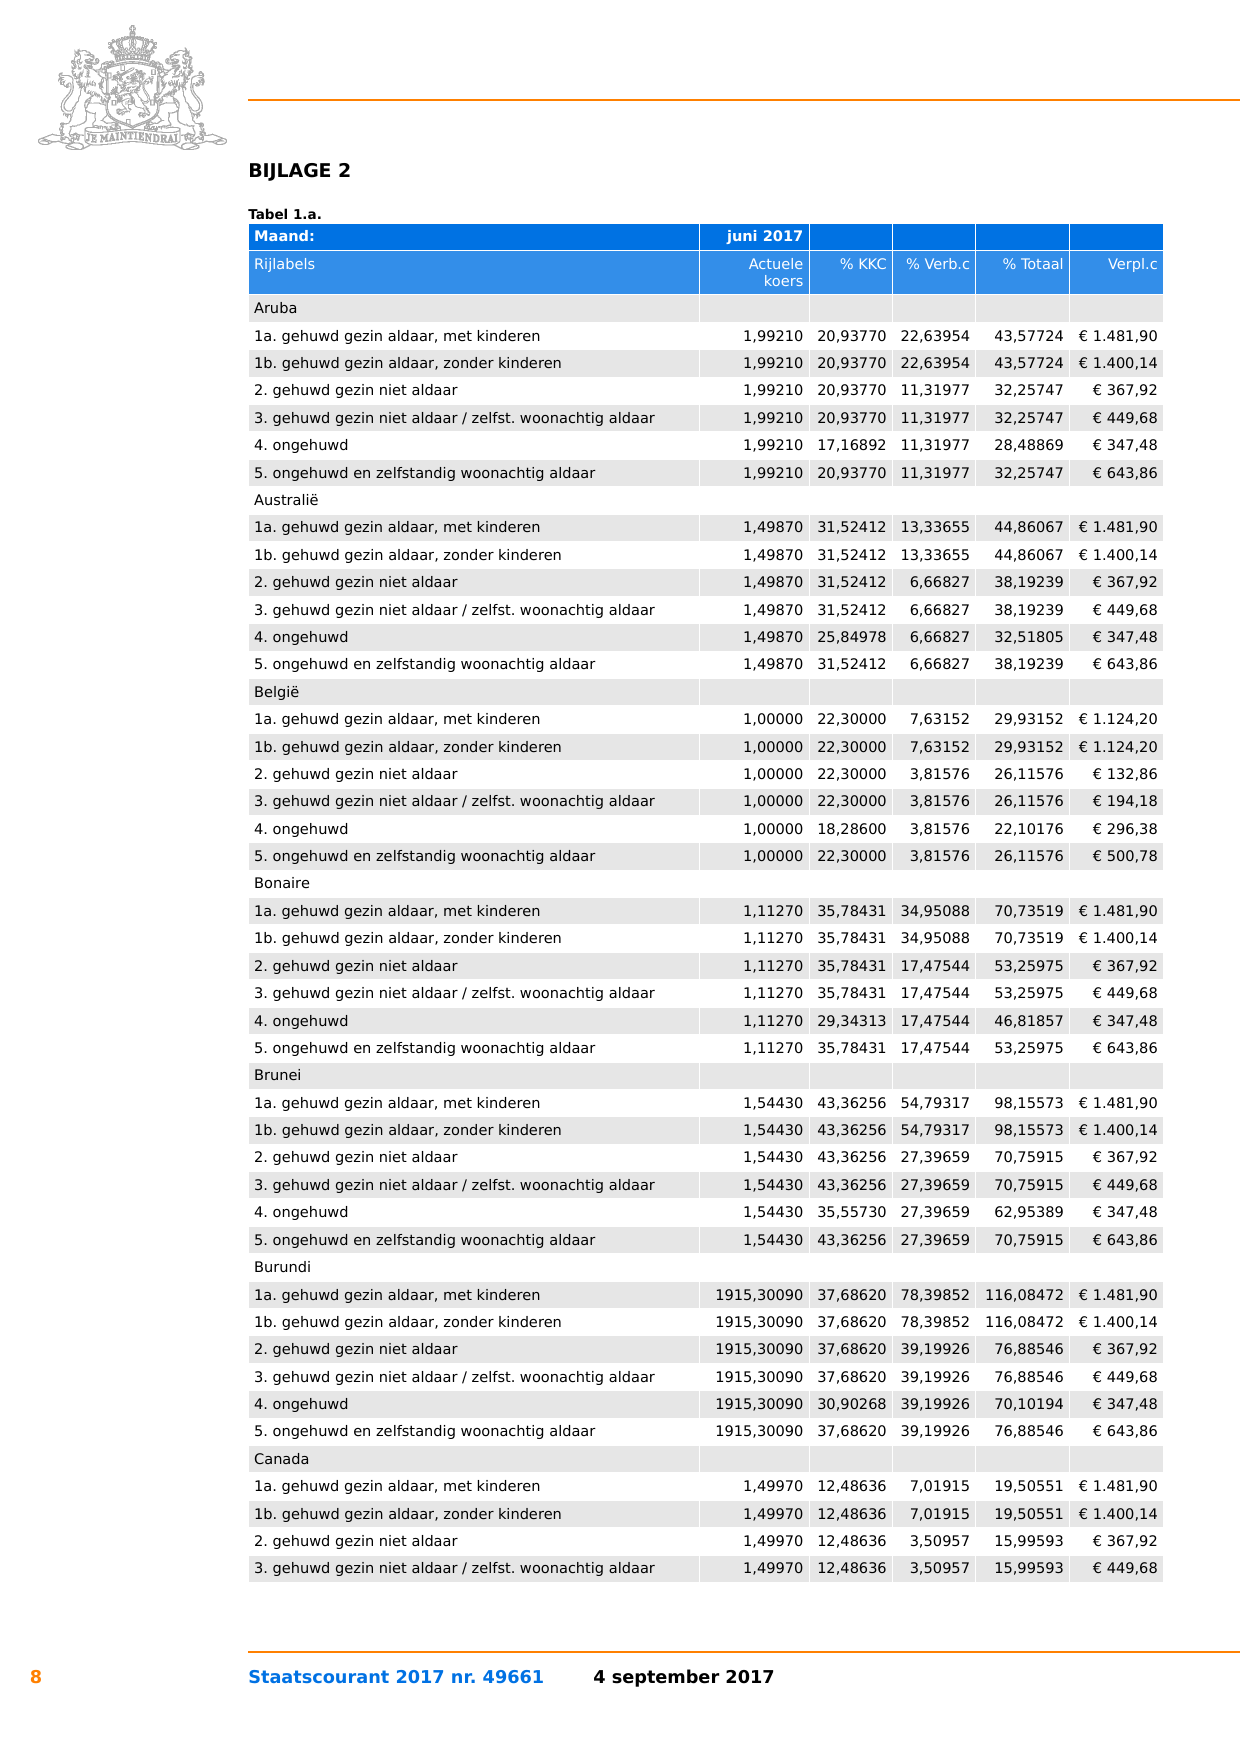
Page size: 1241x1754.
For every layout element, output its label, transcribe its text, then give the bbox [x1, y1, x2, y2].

table_cell € 449,68 [1070, 980, 1163, 1007]
table_cell 4. ongehuwd [249, 1391, 699, 1418]
table_cell [810, 871, 892, 897]
table_cell 5. ongehuwd en zelfstandig woonachtig aldaar [249, 843, 699, 870]
table_cell 1,99210 [700, 350, 809, 377]
table_cell 7,63152 [893, 706, 975, 733]
table_cell [976, 487, 1069, 513]
table_cell 20,93770 [810, 350, 892, 377]
table_cell 2. gehuwd gezin niet aldaar [249, 1336, 699, 1363]
table_cell [976, 1446, 1069, 1472]
table_cell [1070, 1254, 1163, 1281]
table_cell 3. gehuwd gezin niet aldaar / zelfst. woonachtig aldaar [249, 980, 699, 1007]
table_cell € 347,48 [1070, 1200, 1163, 1226]
table_cell 2. gehuwd gezin niet aldaar [249, 569, 699, 596]
table_cell 37,68620 [810, 1336, 892, 1363]
table_cell 29,34313 [810, 1008, 892, 1034]
table_cell € 367,92 [1070, 1145, 1163, 1171]
table_cell [700, 487, 809, 513]
subtitle BIJLAGE 2 [248, 160, 1163, 182]
table_cell € 1.481,90 [1070, 1474, 1163, 1500]
table_cell 37,68620 [810, 1419, 892, 1445]
table_cell Brunei [249, 1063, 699, 1089]
table_cell [893, 871, 975, 897]
table_cell 20,93770 [810, 323, 892, 349]
table_cell 1,00000 [700, 706, 809, 733]
table_header Tabel 1.a. [248, 207, 1163, 223]
table_cell % Totaal [976, 251, 1069, 294]
table_cell 4. ongehuwd [249, 624, 699, 651]
table_cell 22,63954 [893, 323, 975, 349]
table_cell 6,66827 [893, 569, 975, 596]
table_cell 1,49870 [700, 569, 809, 596]
table_cell [976, 1063, 1069, 1089]
table_cell 4. ongehuwd [249, 433, 699, 459]
table_cell 17,16892 [810, 433, 892, 459]
table_cell 1915,30090 [700, 1391, 809, 1418]
table_cell 31,52412 [810, 597, 892, 623]
table_cell Bonaire [249, 871, 699, 897]
table_cell € 449,68 [1070, 597, 1163, 623]
table_cell 116,08472 [976, 1282, 1069, 1308]
table_cell [976, 1254, 1069, 1281]
table_cell 1,99210 [700, 378, 809, 404]
table_cell 34,95088 [893, 898, 975, 924]
table_cell 1,49970 [700, 1528, 809, 1554]
table_cell 1,00000 [700, 734, 809, 760]
table_cell [810, 1446, 892, 1472]
table_cell 1915,30090 [700, 1364, 809, 1390]
table_cell 1915,30090 [700, 1419, 809, 1445]
table_cell € 347,48 [1070, 624, 1163, 651]
table_cell Rijlabels [249, 251, 699, 294]
table_cell 20,93770 [810, 460, 892, 486]
table_cell 1,54430 [700, 1145, 809, 1171]
table_cell 15,99593 [976, 1528, 1069, 1554]
table_cell 37,68620 [810, 1282, 892, 1308]
table_cell % KKC [810, 251, 892, 294]
table_cell 1,99210 [700, 433, 809, 459]
table_cell 32,51805 [976, 624, 1069, 651]
table_cell 20,93770 [810, 405, 892, 431]
table_cell 28,48869 [976, 433, 1069, 459]
table_cell België [249, 679, 699, 705]
table_cell € 367,92 [1070, 569, 1163, 596]
table_cell 12,48636 [810, 1528, 892, 1554]
table_cell € 1.124,20 [1070, 706, 1163, 733]
table_cell 1a. gehuwd gezin aldaar, met kinderen [249, 515, 699, 541]
table_cell 1a. gehuwd gezin aldaar, met kinderen [249, 706, 699, 733]
table_cell 1a. gehuwd gezin aldaar, met kinderen [249, 323, 699, 349]
table_cell 1,49970 [700, 1556, 809, 1582]
table_cell € 449,68 [1070, 1556, 1163, 1582]
table_cell 1915,30090 [700, 1282, 809, 1308]
table_cell 2. gehuwd gezin niet aldaar [249, 761, 699, 787]
table_cell [700, 1254, 809, 1281]
table_cell 1b. gehuwd gezin aldaar, zonder kinderen [249, 1309, 699, 1335]
table_cell 46,81857 [976, 1008, 1069, 1034]
table_cell [810, 224, 892, 250]
table_cell [893, 487, 975, 513]
table_cell 7,63152 [893, 734, 975, 760]
table_cell 1,11270 [700, 980, 809, 1007]
table_cell 37,68620 [810, 1309, 892, 1335]
table_cell 3,50957 [893, 1556, 975, 1582]
table_cell 32,25747 [976, 405, 1069, 431]
table_cell 22,30000 [810, 789, 892, 815]
table_cell 1,49870 [700, 515, 809, 541]
table_cell 29,93152 [976, 734, 1069, 760]
table_cell 1,54430 [700, 1090, 809, 1116]
table_cell 37,68620 [810, 1364, 892, 1390]
table_cell [810, 1063, 892, 1089]
table_cell € 1.481,90 [1070, 515, 1163, 541]
table_cell € 1.400,14 [1070, 1117, 1163, 1144]
table_cell [700, 295, 809, 322]
table_cell 70,10194 [976, 1391, 1069, 1418]
table_cell [810, 1254, 892, 1281]
table_cell 39,19926 [893, 1364, 975, 1390]
table_cell [976, 679, 1069, 705]
table_cell [700, 679, 809, 705]
table_cell € 1.400,14 [1070, 542, 1163, 568]
table_cell € 347,48 [1070, 1391, 1163, 1418]
table_cell 78,39852 [893, 1282, 975, 1308]
table_cell 27,39659 [893, 1227, 975, 1253]
table_cell 5. ongehuwd en zelfstandig woonachtig aldaar [249, 1227, 699, 1253]
table_cell 12,48636 [810, 1474, 892, 1500]
table_cell 3,81576 [893, 761, 975, 787]
table_cell 35,78431 [810, 1035, 892, 1061]
table_cell 1,99210 [700, 405, 809, 431]
table_cell 43,36256 [810, 1172, 892, 1198]
table_cell 31,52412 [810, 542, 892, 568]
table_cell € 449,68 [1070, 1172, 1163, 1198]
table_cell 3,81576 [893, 816, 975, 842]
table_cell € 296,38 [1070, 816, 1163, 842]
table_cell € 367,92 [1070, 1528, 1163, 1554]
table_cell 53,25975 [976, 1035, 1069, 1061]
table_cell [1070, 679, 1163, 705]
table_cell 54,79317 [893, 1090, 975, 1116]
table_cell 27,39659 [893, 1200, 975, 1226]
table_cell 11,31977 [893, 433, 975, 459]
table_cell 1b. gehuwd gezin aldaar, zonder kinderen [249, 1501, 699, 1527]
table_cell € 132,86 [1070, 761, 1163, 787]
table_cell 1a. gehuwd gezin aldaar, met kinderen [249, 1282, 699, 1308]
table_cell 3. gehuwd gezin niet aldaar / zelfst. woonachtig aldaar [249, 1172, 699, 1198]
table_cell 1,49870 [700, 624, 809, 651]
table_cell 35,55730 [810, 1200, 892, 1226]
table_cell 1,99210 [700, 323, 809, 349]
table_cell 1b. gehuwd gezin aldaar, zonder kinderen [249, 542, 699, 568]
table_cell 1,49870 [700, 652, 809, 678]
table_cell 53,25975 [976, 953, 1069, 979]
table_cell 30,90268 [810, 1391, 892, 1418]
table_cell 43,36256 [810, 1227, 892, 1253]
table_cell 3. gehuwd gezin niet aldaar / zelfst. woonachtig aldaar [249, 1364, 699, 1390]
table_cell 1,00000 [700, 843, 809, 870]
table_cell 13,33655 [893, 515, 975, 541]
table_cell 70,75915 [976, 1145, 1069, 1171]
table_cell 22,10176 [976, 816, 1069, 842]
table_cell 35,78431 [810, 926, 892, 952]
table_cell 3,81576 [893, 789, 975, 815]
table_cell € 643,86 [1070, 652, 1163, 678]
table_cell 44,86067 [976, 542, 1069, 568]
table_cell 1a. gehuwd gezin aldaar, met kinderen [249, 1090, 699, 1116]
table_cell € 1.400,14 [1070, 1309, 1163, 1335]
table_cell 43,36256 [810, 1090, 892, 1116]
table_cell [810, 487, 892, 513]
table_cell 76,88546 [976, 1419, 1069, 1445]
table_cell 12,48636 [810, 1556, 892, 1582]
table_cell [810, 679, 892, 705]
table_cell 35,78431 [810, 980, 892, 1007]
table_cell 17,47544 [893, 1008, 975, 1034]
table_cell [893, 1446, 975, 1472]
table_cell [700, 1446, 809, 1472]
table_cell € 1.400,14 [1070, 1501, 1163, 1527]
table_cell 1,00000 [700, 761, 809, 787]
table_cell 3. gehuwd gezin niet aldaar / zelfst. woonachtig aldaar [249, 1556, 699, 1582]
table_cell 4. ongehuwd [249, 816, 699, 842]
table_cell € 643,86 [1070, 1419, 1163, 1445]
table_cell 1b. gehuwd gezin aldaar, zonder kinderen [249, 926, 699, 952]
table_cell 39,19926 [893, 1419, 975, 1445]
table_cell 38,19239 [976, 569, 1069, 596]
table_cell 5. ongehuwd en zelfstandig woonachtig aldaar [249, 1035, 699, 1061]
table_cell 11,31977 [893, 405, 975, 431]
table_cell 76,88546 [976, 1364, 1069, 1390]
table_cell 78,39852 [893, 1309, 975, 1335]
table_cell 1,54430 [700, 1227, 809, 1253]
table_cell [976, 871, 1069, 897]
table_cell 5. ongehuwd en zelfstandig woonachtig aldaar [249, 1419, 699, 1445]
table_cell € 643,86 [1070, 460, 1163, 486]
table_cell 35,78431 [810, 953, 892, 979]
table_cell [893, 679, 975, 705]
table_cell 22,63954 [893, 350, 975, 377]
table_cell € 367,92 [1070, 1336, 1163, 1363]
table_cell [1070, 1063, 1163, 1089]
table_cell 11,31977 [893, 378, 975, 404]
table_cell 5. ongehuwd en zelfstandig woonachtig aldaar [249, 652, 699, 678]
table_cell [893, 1063, 975, 1089]
table_cell € 449,68 [1070, 405, 1163, 431]
table_cell € 367,92 [1070, 378, 1163, 404]
table_cell [976, 224, 1069, 250]
table_cell 43,36256 [810, 1117, 892, 1144]
table_cell 31,52412 [810, 515, 892, 541]
table_cell 22,30000 [810, 706, 892, 733]
table_cell [700, 871, 809, 897]
table_cell 1,11270 [700, 1035, 809, 1061]
table_cell 1915,30090 [700, 1336, 809, 1363]
table_cell 1,00000 [700, 789, 809, 815]
table_cell 17,47544 [893, 980, 975, 1007]
table_cell 1,11270 [700, 898, 809, 924]
table_cell 11,31977 [893, 460, 975, 486]
table_cell juni 2017 [700, 224, 809, 250]
table_cell 2. gehuwd gezin niet aldaar [249, 953, 699, 979]
table_cell 1,99210 [700, 460, 809, 486]
table_cell Actuele koers [700, 251, 809, 294]
table_cell 22,30000 [810, 734, 892, 760]
table_cell 6,66827 [893, 597, 975, 623]
table_cell Maand: [249, 224, 699, 250]
table_cell 38,19239 [976, 652, 1069, 678]
table_cell 34,95088 [893, 926, 975, 952]
table_cell 98,15573 [976, 1090, 1069, 1116]
table_cell € 1.481,90 [1070, 898, 1163, 924]
table_cell [1070, 224, 1163, 250]
table_cell 70,75915 [976, 1172, 1069, 1198]
table_cell 7,01915 [893, 1501, 975, 1527]
table_cell 1,11270 [700, 926, 809, 952]
table_cell € 1.481,90 [1070, 323, 1163, 349]
table_cell [1070, 1446, 1163, 1472]
table_cell 70,75915 [976, 1227, 1069, 1253]
table_cell 26,11576 [976, 761, 1069, 787]
table_cell 53,25975 [976, 980, 1069, 1007]
table_cell 20,93770 [810, 378, 892, 404]
table_cell 70,73519 [976, 926, 1069, 952]
table_cell 1,54430 [700, 1172, 809, 1198]
table_cell 3. gehuwd gezin niet aldaar / zelfst. woonachtig aldaar [249, 597, 699, 623]
table_cell 1,00000 [700, 816, 809, 842]
table_cell 70,73519 [976, 898, 1069, 924]
table_cell 3,81576 [893, 843, 975, 870]
table_cell 19,50551 [976, 1501, 1069, 1527]
table_cell 1915,30090 [700, 1309, 809, 1335]
table_cell 17,47544 [893, 953, 975, 979]
table_cell 26,11576 [976, 789, 1069, 815]
table_cell 43,36256 [810, 1145, 892, 1171]
table_cell 31,52412 [810, 652, 892, 678]
table_cell Verpl.c [1070, 251, 1163, 294]
table_cell [893, 295, 975, 322]
table_cell 1,49970 [700, 1501, 809, 1527]
table_cell 76,88546 [976, 1336, 1069, 1363]
table_cell 2. gehuwd gezin niet aldaar [249, 378, 699, 404]
table_cell 1,49870 [700, 542, 809, 568]
table_cell 2. gehuwd gezin niet aldaar [249, 1528, 699, 1554]
table_cell 31,52412 [810, 569, 892, 596]
table_cell 5. ongehuwd en zelfstandig woonachtig aldaar [249, 460, 699, 486]
table_cell 3. gehuwd gezin niet aldaar / zelfst. woonachtig aldaar [249, 789, 699, 815]
table_cell 38,19239 [976, 597, 1069, 623]
table_cell [1070, 487, 1163, 513]
table_cell 43,57724 [976, 323, 1069, 349]
table_cell 18,28600 [810, 816, 892, 842]
table_cell [893, 1254, 975, 1281]
table_cell 3,50957 [893, 1528, 975, 1554]
table_cell 6,66827 [893, 652, 975, 678]
table_cell [700, 1063, 809, 1089]
table_cell 1,54430 [700, 1200, 809, 1226]
table_cell 54,79317 [893, 1117, 975, 1144]
table_cell 32,25747 [976, 460, 1069, 486]
table_cell 13,33655 [893, 542, 975, 568]
table_cell 15,99593 [976, 1556, 1069, 1582]
table_cell € 1.481,90 [1070, 1282, 1163, 1308]
table_cell 1,49870 [700, 597, 809, 623]
table_cell 22,30000 [810, 843, 892, 870]
table_cell 1,54430 [700, 1117, 809, 1144]
table_cell [810, 295, 892, 322]
table_cell % Verb.c [893, 251, 975, 294]
table_cell € 643,86 [1070, 1035, 1163, 1061]
table_cell € 500,78 [1070, 843, 1163, 870]
table_cell Canada [249, 1446, 699, 1472]
table_cell [976, 295, 1069, 322]
table_cell 116,08472 [976, 1309, 1069, 1335]
table_cell 43,57724 [976, 350, 1069, 377]
table_cell 1,11270 [700, 953, 809, 979]
table_cell 2. gehuwd gezin niet aldaar [249, 1145, 699, 1171]
table_cell [1070, 295, 1163, 322]
table_cell 4. ongehuwd [249, 1008, 699, 1034]
table_cell 1,11270 [700, 1008, 809, 1034]
table_cell € 449,68 [1070, 1364, 1163, 1390]
table_cell 27,39659 [893, 1145, 975, 1171]
table_cell 4. ongehuwd [249, 1200, 699, 1226]
table_cell 1b. gehuwd gezin aldaar, zonder kinderen [249, 734, 699, 760]
table_cell 29,93152 [976, 706, 1069, 733]
table_cell 6,66827 [893, 624, 975, 651]
table_cell 44,86067 [976, 515, 1069, 541]
table_cell 39,19926 [893, 1336, 975, 1363]
table_cell € 194,18 [1070, 789, 1163, 815]
table_cell 17,47544 [893, 1035, 975, 1061]
table_cell 25,84978 [810, 624, 892, 651]
table_cell 1,49970 [700, 1474, 809, 1500]
table_cell 98,15573 [976, 1117, 1069, 1144]
table_cell 32,25747 [976, 378, 1069, 404]
table_cell € 367,92 [1070, 953, 1163, 979]
table_cell [893, 224, 975, 250]
table_cell € 643,86 [1070, 1227, 1163, 1253]
table_cell 1a. gehuwd gezin aldaar, met kinderen [249, 1474, 699, 1500]
table_cell 62,95389 [976, 1200, 1069, 1226]
table_cell 19,50551 [976, 1474, 1069, 1500]
table_cell € 1.400,14 [1070, 926, 1163, 952]
table_cell 1a. gehuwd gezin aldaar, met kinderen [249, 898, 699, 924]
table_cell [1070, 871, 1163, 897]
table_cell 1b. gehuwd gezin aldaar, zonder kinderen [249, 350, 699, 377]
table_cell 22,30000 [810, 761, 892, 787]
table_cell 3. gehuwd gezin niet aldaar / zelfst. woonachtig aldaar [249, 405, 699, 431]
table_cell € 1.400,14 [1070, 350, 1163, 377]
table_cell € 347,48 [1070, 1008, 1163, 1034]
table_cell 12,48636 [810, 1501, 892, 1527]
table_cell Australië [249, 487, 699, 513]
table_cell 26,11576 [976, 843, 1069, 870]
picture [38, 25, 227, 150]
table_cell € 1.124,20 [1070, 734, 1163, 760]
table_cell € 1.481,90 [1070, 1090, 1163, 1116]
table_cell Aruba [249, 295, 699, 322]
table_cell Burundi [249, 1254, 699, 1281]
table_cell 27,39659 [893, 1172, 975, 1198]
table_cell € 347,48 [1070, 433, 1163, 459]
table_cell 7,01915 [893, 1474, 975, 1500]
table_cell 39,19926 [893, 1391, 975, 1418]
table_cell 35,78431 [810, 898, 892, 924]
table_cell 1b. gehuwd gezin aldaar, zonder kinderen [249, 1117, 699, 1144]
